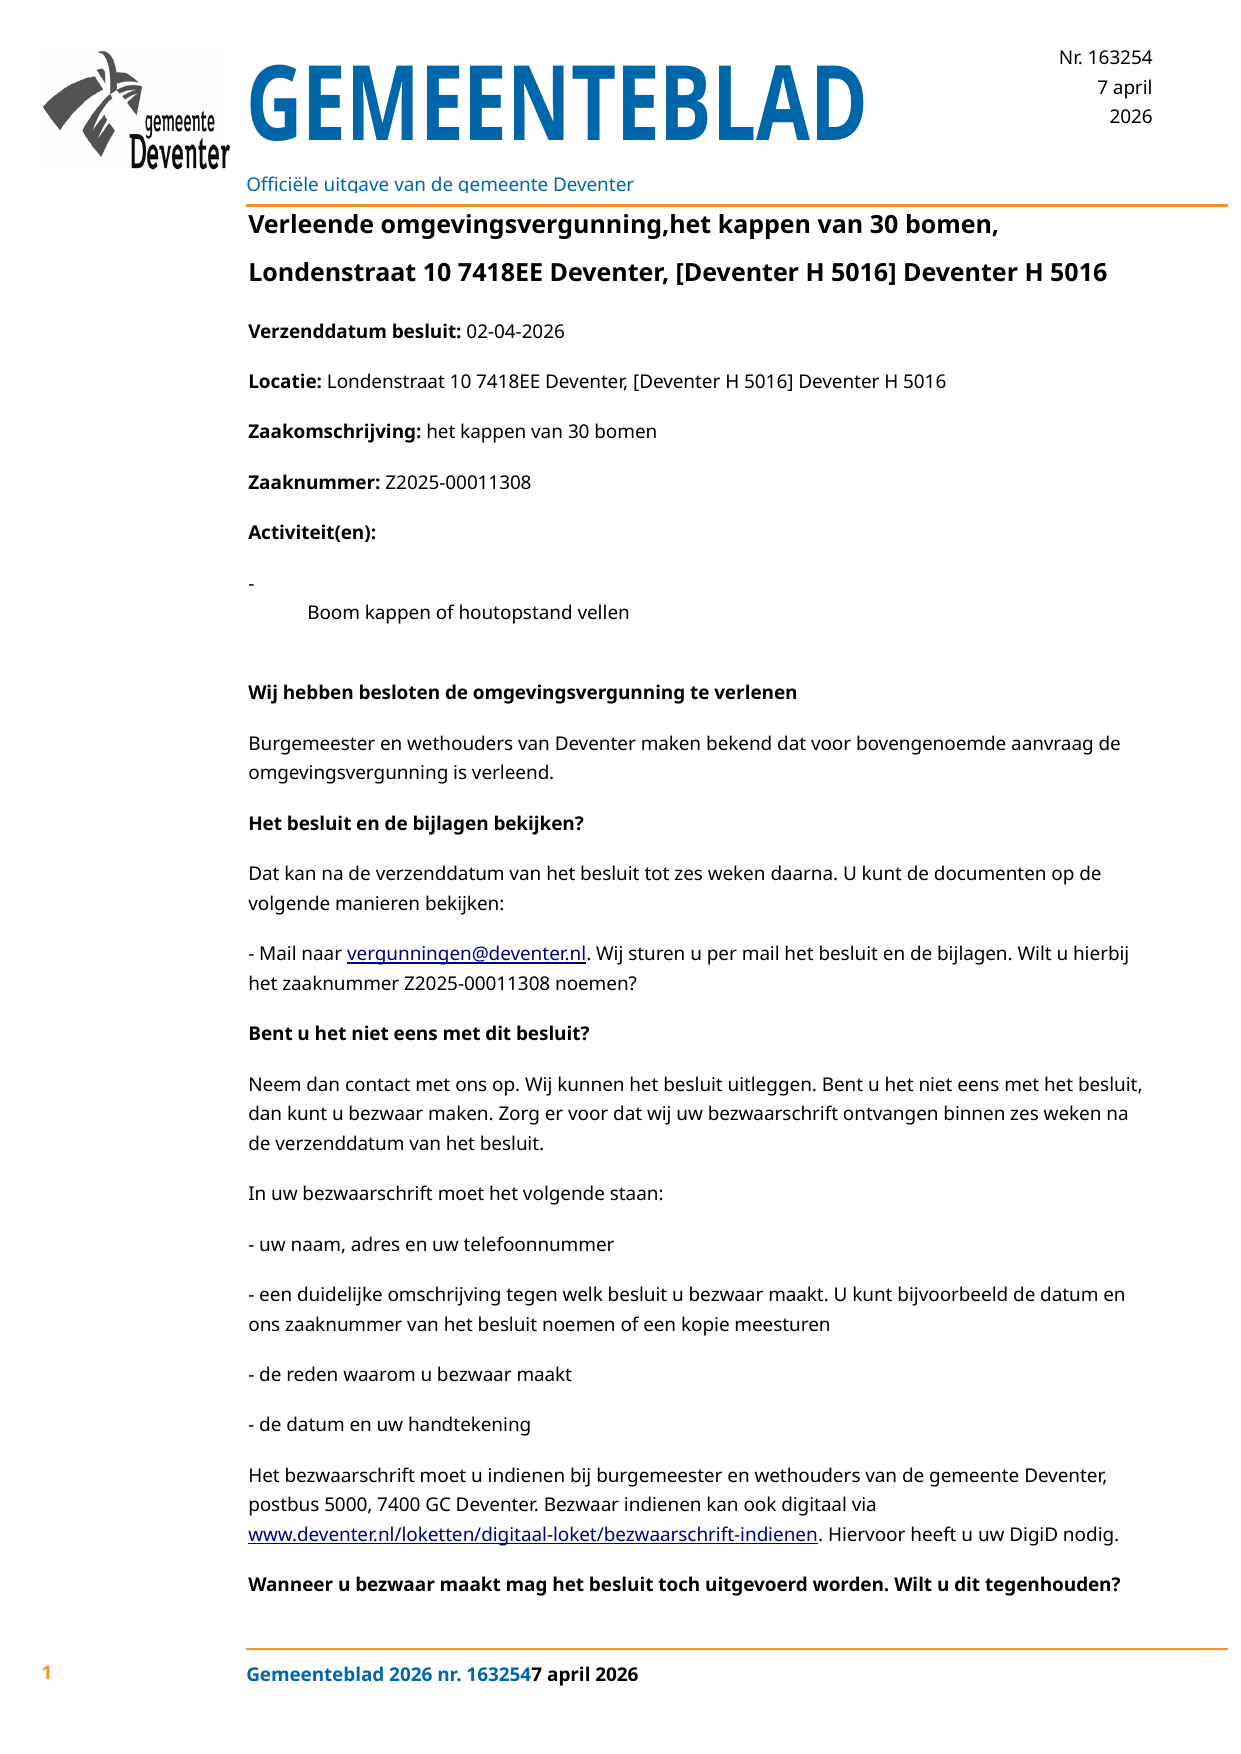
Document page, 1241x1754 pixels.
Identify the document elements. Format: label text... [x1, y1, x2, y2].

picture [41, 47, 231, 172]
text Burgemeester en wethouders van Deventer maken bekend dat voor bovengenoemde aanvraag de omgevingsvergunning is verleend. [248, 730, 1152, 785]
text Dat kan na de verzenddatum van het besluit tot zes weken daarna. U kunt de documenten op de volgende manieren bekijken: [248, 860, 1152, 916]
text Het besluit en de bijlagen bekijken? [248, 810, 1152, 836]
text In uw bezwaarschrift moet het volgende staan: [248, 1180, 1152, 1206]
text Zaakomschrijving: het kappen van 30 bomen [248, 419, 1152, 444]
text Activiteit(en): [248, 519, 1152, 545]
text - de reden waarom u bezwaar maakt [248, 1361, 1152, 1387]
text - de datum en uw handtekening [248, 1412, 1152, 1437]
text Wanneer u bezwaar maakt mag het besluit toch uitgevoerd worden. Wilt u dit tegenhouden? [248, 1572, 1152, 1597]
text Zaaknummer: Z2025-00011308 [248, 469, 1152, 495]
text - Mail naar vergunningen@deventer.nl. Wij sturen u per mail het besluit en de bijlagen. Wilt u hierbij het zaaknummer Z2025-00011308 noemen? [248, 940, 1152, 996]
text - uw naam, adres en uw telefoonnummer [248, 1231, 1152, 1257]
text Het bezwaarschrift moet u indienen bij burgemeester en wethouders van de gemeente Deventer, postbus 5000, 7400 GC Deventer. Bezwaar indienen kan ook digitaal via www.deventer.nl/loketten/digitaal-loket/bezwaarschrift-indienen. Hiervoor heeft u uw DigiD nodig. [248, 1462, 1152, 1547]
text - een duidelijke omschrijving tegen welk besluit u bezwaar maakt. U kunt bijvoorbeeld de datum en ons zaaknummer van het besluit noemen of een kopie meesturen [248, 1281, 1152, 1337]
list Boom kappen of houtopstand vellen [248, 599, 1152, 625]
text Verleende omgevingsvergunning,het kappen van 30 bomen, Londenstraat 10 7418EE Deventer, [Deventer H 5016] Deventer H 5016 [248, 207, 1152, 288]
text Neem dan contact met ons op. Wij kunnen het besluit uitleggen. Bent u het niet eens met het besluit, dan kunt u bezwaar maken. Zorg er voor dat wij uw bezwaarschrift ontvangen binnen zes weken na de verzenddatum van het besluit. [248, 1071, 1152, 1156]
text Wij hebben besloten de omgevingsvergunning te verlenen [248, 679, 1152, 705]
text Verzenddatum besluit: 02-04-2026 [248, 318, 1152, 344]
text Locatie: Londenstraat 10 7418EE Deventer, [Deventer H 5016] Deventer H 5016 [248, 368, 1152, 394]
text Bent u het niet eens met dit besluit? [248, 1020, 1152, 1046]
